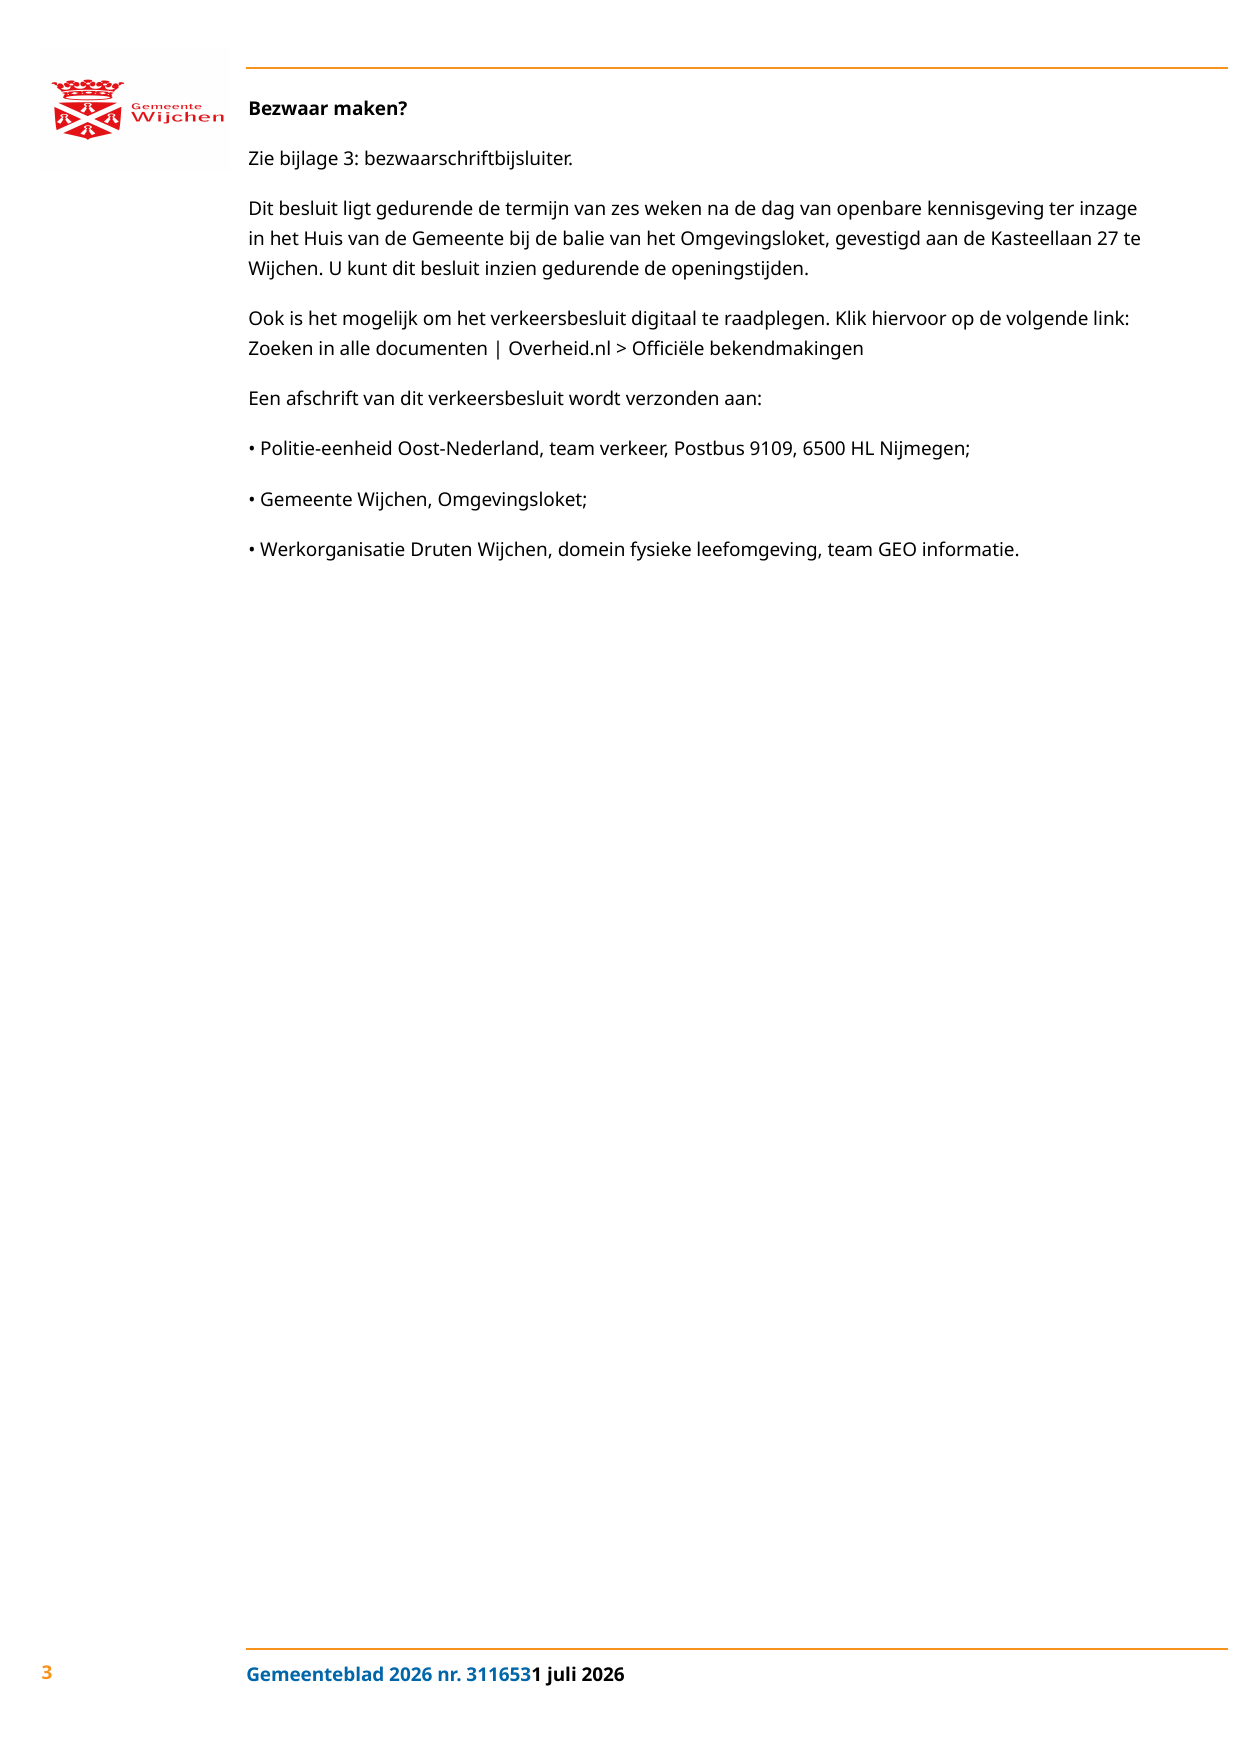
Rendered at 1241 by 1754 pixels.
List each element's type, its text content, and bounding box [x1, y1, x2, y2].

text • Gemeente Wijchen, Omgevingsloket; [248, 486, 1152, 512]
text • Politie-eenheid Oost-Nederland, team verkeer, Postbus 9109, 6500 HL Nijmegen; [248, 436, 1152, 461]
text Zie bijlage 3: bezwaarschriftbijsluiter. [248, 145, 1152, 171]
text Bezwaar maken? [248, 95, 1152, 121]
text Een afschrift van dit verkeersbesluit wordt verzonden aan: [248, 385, 1152, 411]
text • Werkorganisatie Druten Wijchen, domein fysieke leefomgeving, team GEO informatie. [248, 536, 1152, 562]
picture [41, 47, 231, 172]
text Ook is het mogelijk om het verkeersbesluit digitaal te raadplegen. Klik hiervoor op de volgende link: Zoeken in alle documenten | Overheid.nl > Officiële bekendmakingen [248, 305, 1152, 361]
text Dit besluit ligt gedurende de termijn van zes weken na de dag van openbare kennisgeving ter inzage in het Huis van de Gemeente bij de balie van het Omgevingsloket, gevestigd aan de Kasteellaan 27 te Wijchen. U kunt dit besluit inzien gedurende de openingstijden. [248, 196, 1152, 281]
